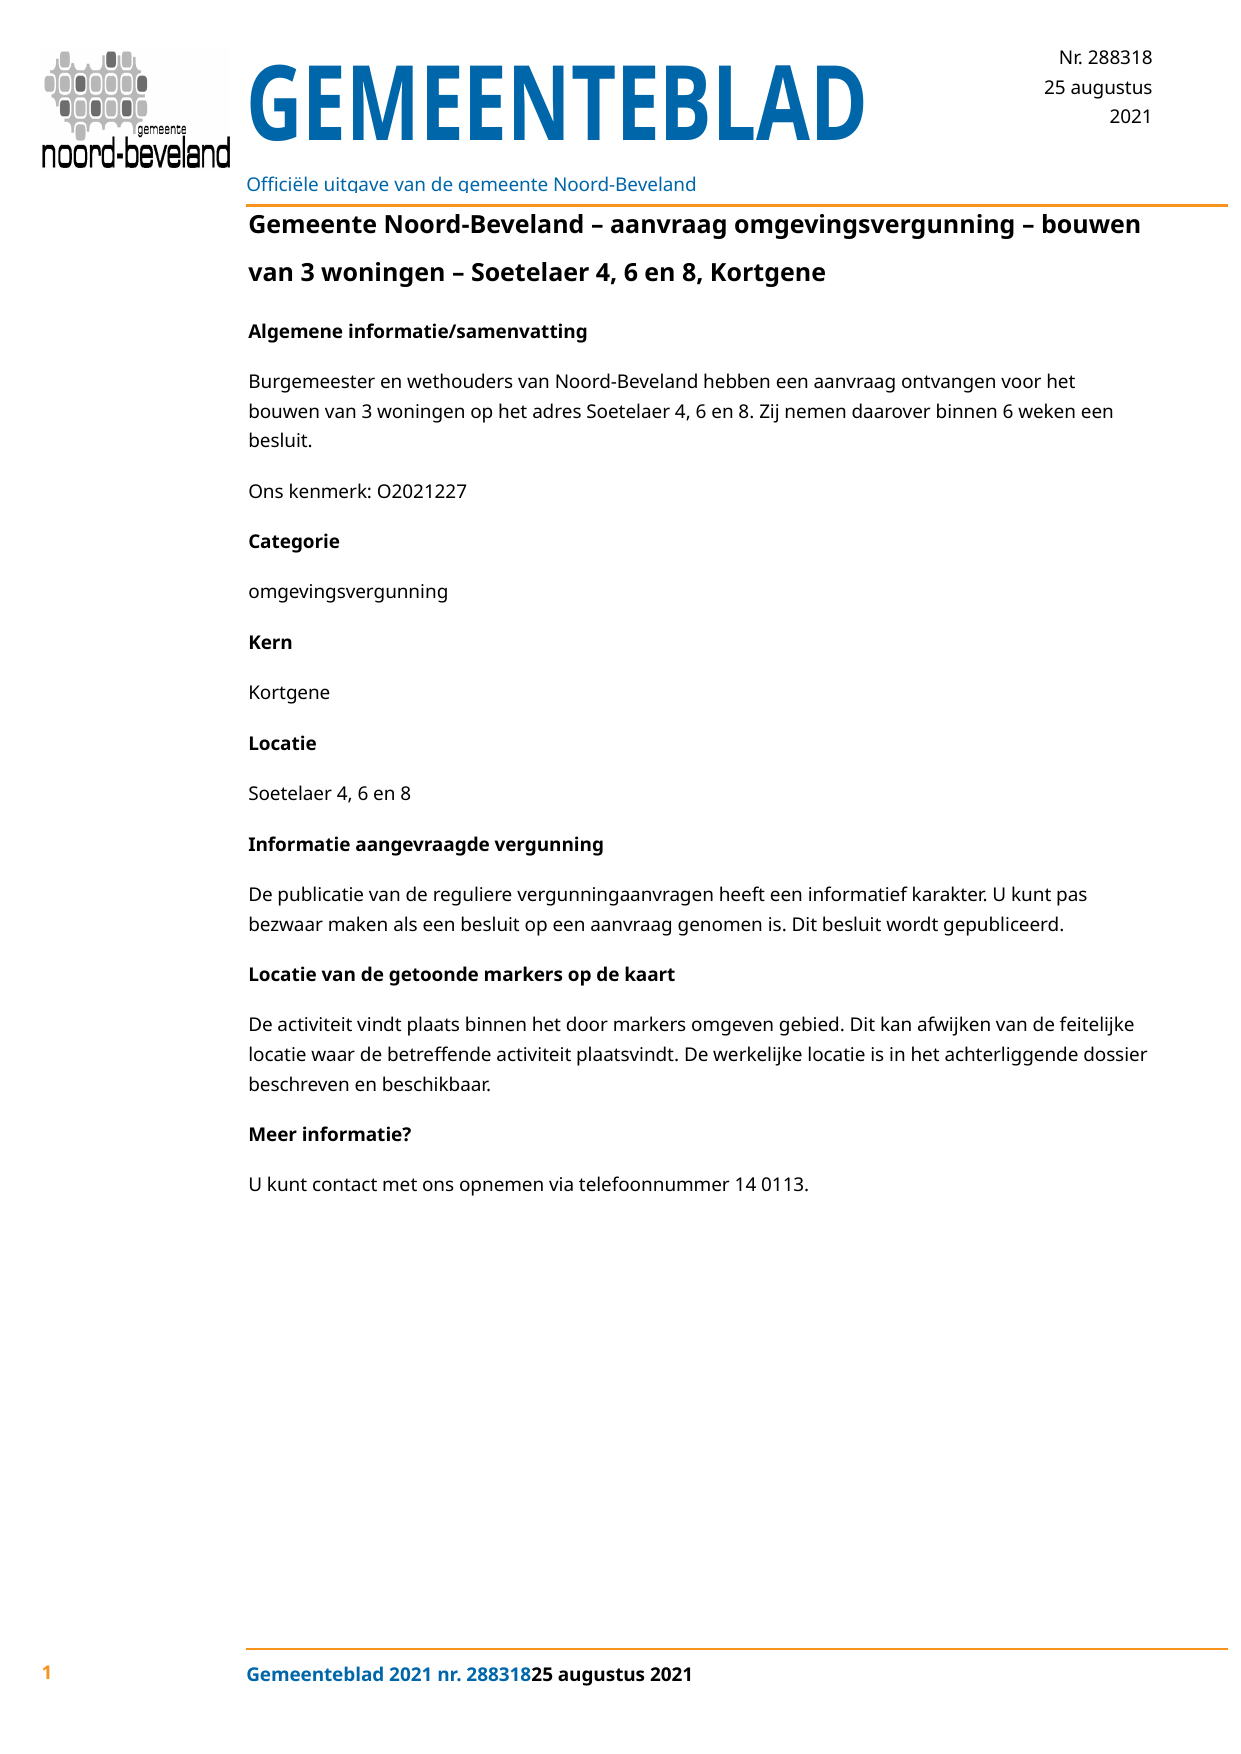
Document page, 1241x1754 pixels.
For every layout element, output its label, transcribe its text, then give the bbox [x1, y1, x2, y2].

text Burgemeester en wethouders van Noord-Beveland hebben een aanvraag ontvangen voor het bouwen van 3 woningen op het adres Soetelaer 4, 6 en 8. Zij nemen daarover binnen 6 weken een besluit. [248, 368, 1152, 453]
text Kortgene [248, 679, 1152, 705]
text Gemeente Noord-Beveland – aanvraag omgevingsvergunning – bouwen van 3 woningen – Soetelaer 4, 6 en 8, Kortgene [248, 207, 1152, 288]
text Meer informatie? [248, 1121, 1152, 1147]
text Kern [248, 629, 1152, 655]
text De activiteit vindt plaats binnen het door markers omgeven gebied. Dit kan afwijken van de feitelijke locatie waar de betreffende activiteit plaatsvindt. De werkelijke locatie is in het achterliggende dossier beschreven en beschikbaar. [248, 1012, 1152, 1097]
text Ons kenmerk: O2021227 [248, 478, 1152, 504]
text Locatie [248, 730, 1152, 756]
text Informatie aangevraagde vergunning [248, 831, 1152, 857]
text Soetelaer 4, 6 en 8 [248, 780, 1152, 806]
text Algemene informatie/samenvatting [248, 318, 1152, 344]
text omgevingsvergunning [248, 579, 1152, 604]
picture [41, 47, 231, 172]
text Locatie van de getoonde markers op de kaart [248, 961, 1152, 987]
text Categorie [248, 528, 1152, 554]
text De publicatie van de reguliere vergunningaanvragen heeft een informatief karakter. U kunt pas bezwaar maken als een besluit op een aanvraag genomen is. Dit besluit wordt gepubliceerd. [248, 881, 1152, 937]
text U kunt contact met ons opnemen via telefoonnummer 14 0113. [248, 1172, 1152, 1197]
